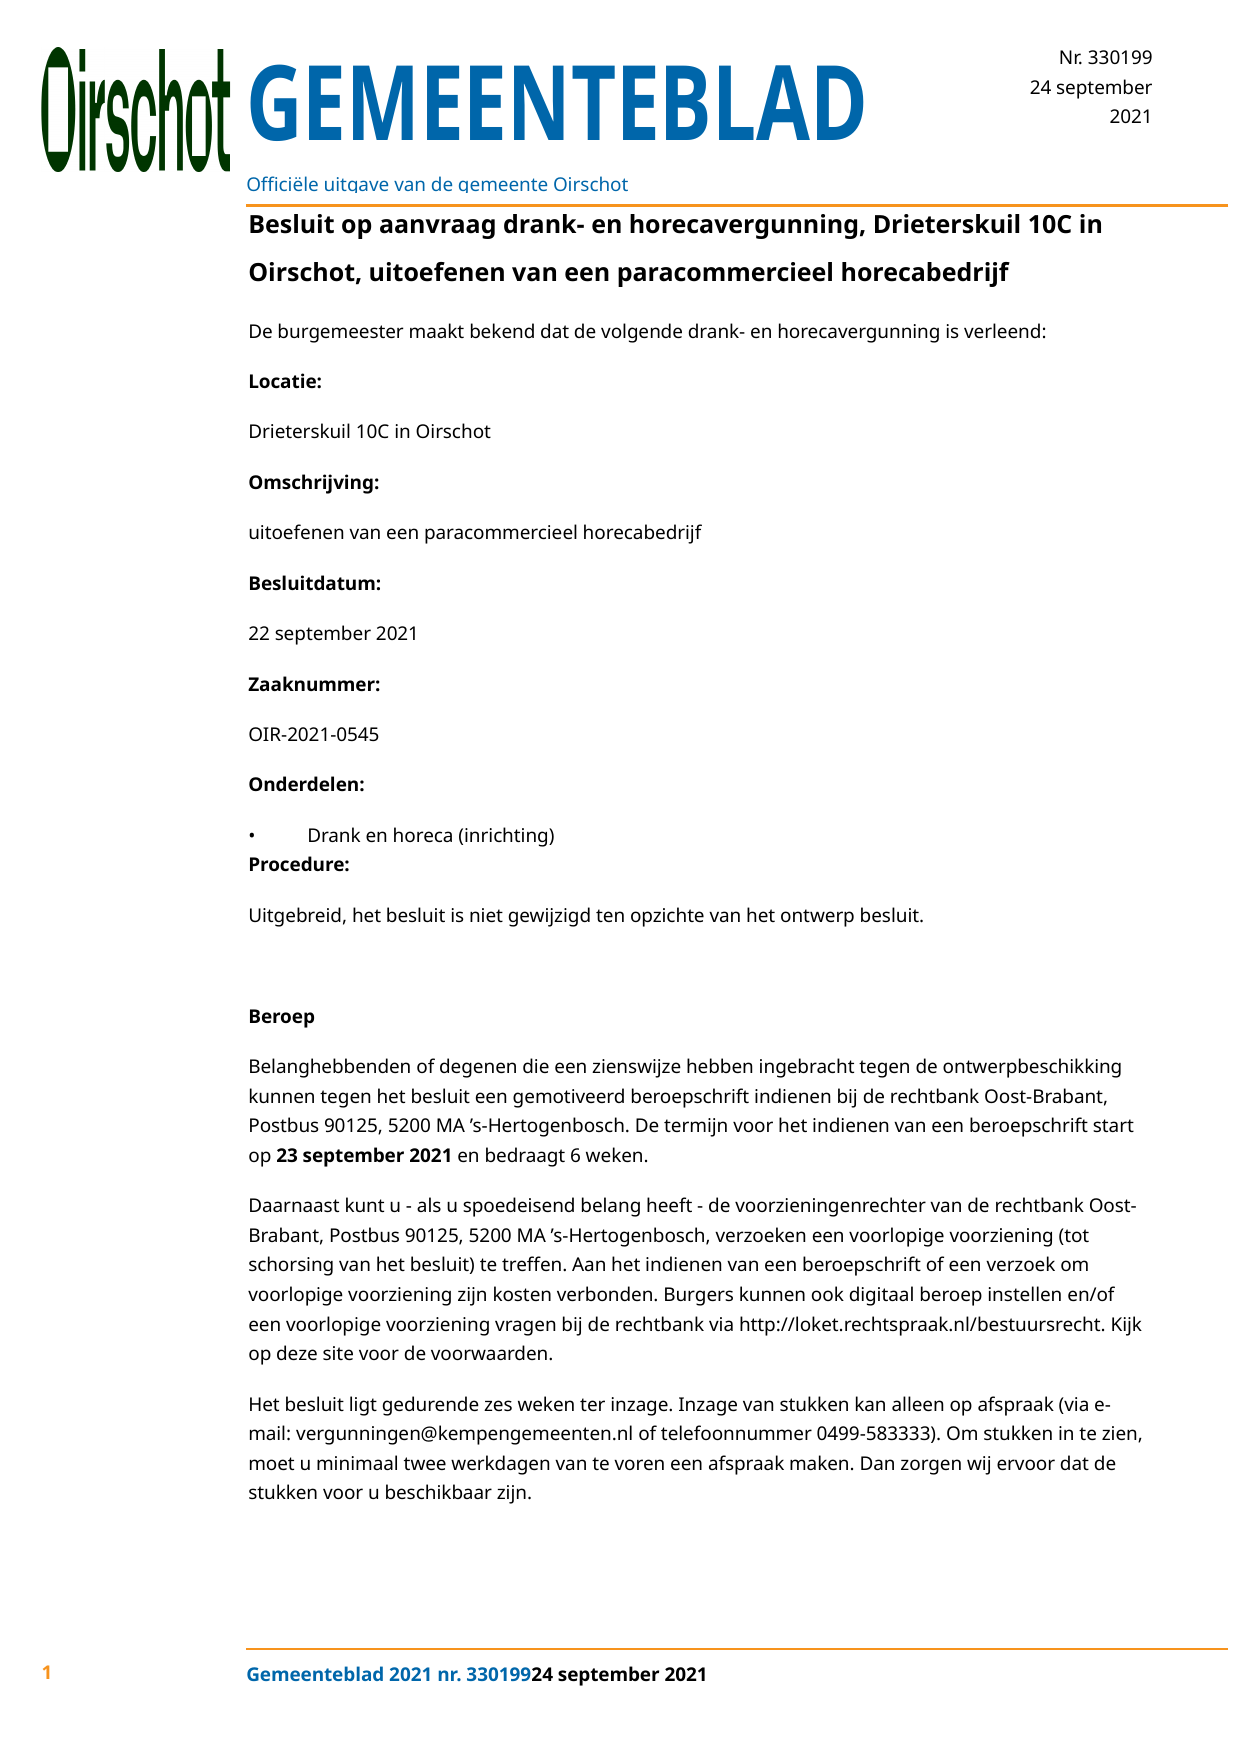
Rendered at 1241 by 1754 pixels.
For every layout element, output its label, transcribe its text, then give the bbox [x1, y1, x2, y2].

text Besluit op aanvraag drank- en horecavergunning, Drieterskuil 10C in Oirschot, uitoefenen van een paracommercieel horecabedrijf [248, 207, 1152, 288]
text Locatie: [248, 368, 1152, 394]
text Uitgebreid, het besluit is niet gewijzigd ten opzichte van het ontwerp besluit. [248, 902, 1152, 928]
text Omschrijving: [248, 469, 1152, 495]
text uitoefenen van een paracommercieel horecabedrijf [248, 519, 1152, 545]
text 22 september 2021 [248, 620, 1152, 646]
text Belanghebbenden of degenen die een zienswijze hebben ingebracht tegen de ontwerpbeschikking kunnen tegen het besluit een gemotiveerd beroepschrift indienen bij de rechtbank Oost-Brabant, Postbus 90125, 5200 MA ’s-Hertogenbosch. De termijn voor het indienen van een beroepschrift start op 23 september 2021 en bedraagt 6 weken. [248, 1053, 1152, 1168]
text De burgemeester maakt bekend dat de volgende drank- en horecavergunning is verleend: [248, 318, 1152, 344]
list Drank en horeca (inrichting) [248, 822, 1152, 848]
text Onderdelen: [248, 772, 1152, 797]
text Zaaknummer: [248, 671, 1152, 697]
text Beroep [248, 1003, 1152, 1029]
text Procedure: [248, 852, 1152, 877]
text Besluitdatum: [248, 570, 1152, 596]
text Het besluit ligt gedurende zes weken ter inzage. Inzage van stukken kan alleen op afspraak (via e-mail: vergunningen@kempengemeenten.nl of telefoonnummer 0499-583333). Om stukken in te zien, moet u minimaal twee werkdagen van te voren een afspraak maken. Dan zorgen wij ervoor dat de stukken voor u beschikbaar zijn. [248, 1391, 1152, 1505]
picture [41, 47, 231, 172]
text Drieterskuil 10C in Oirschot [248, 419, 1152, 444]
text Daarnaast kunt u - als u spoedeisend belang heeft - de voorzieningenrechter van de rechtbank Oost-Brabant, Postbus 90125, 5200 MA ’s-Hertogenbosch, verzoeken een voorlopige voorziening (tot schorsing van het besluit) te treffen. Aan het indienen van een beroepschrift of een verzoek om voorlopige voorziening zijn kosten verbonden. Burgers kunnen ook digitaal beroep instellen en/of een voorlopige voorziening vragen bij de rechtbank via http://loket.rechtspraak.nl/bestuursrecht. Kijk op deze site voor de voorwaarden. [248, 1192, 1152, 1366]
text OIR-2021-0545 [248, 721, 1152, 747]
